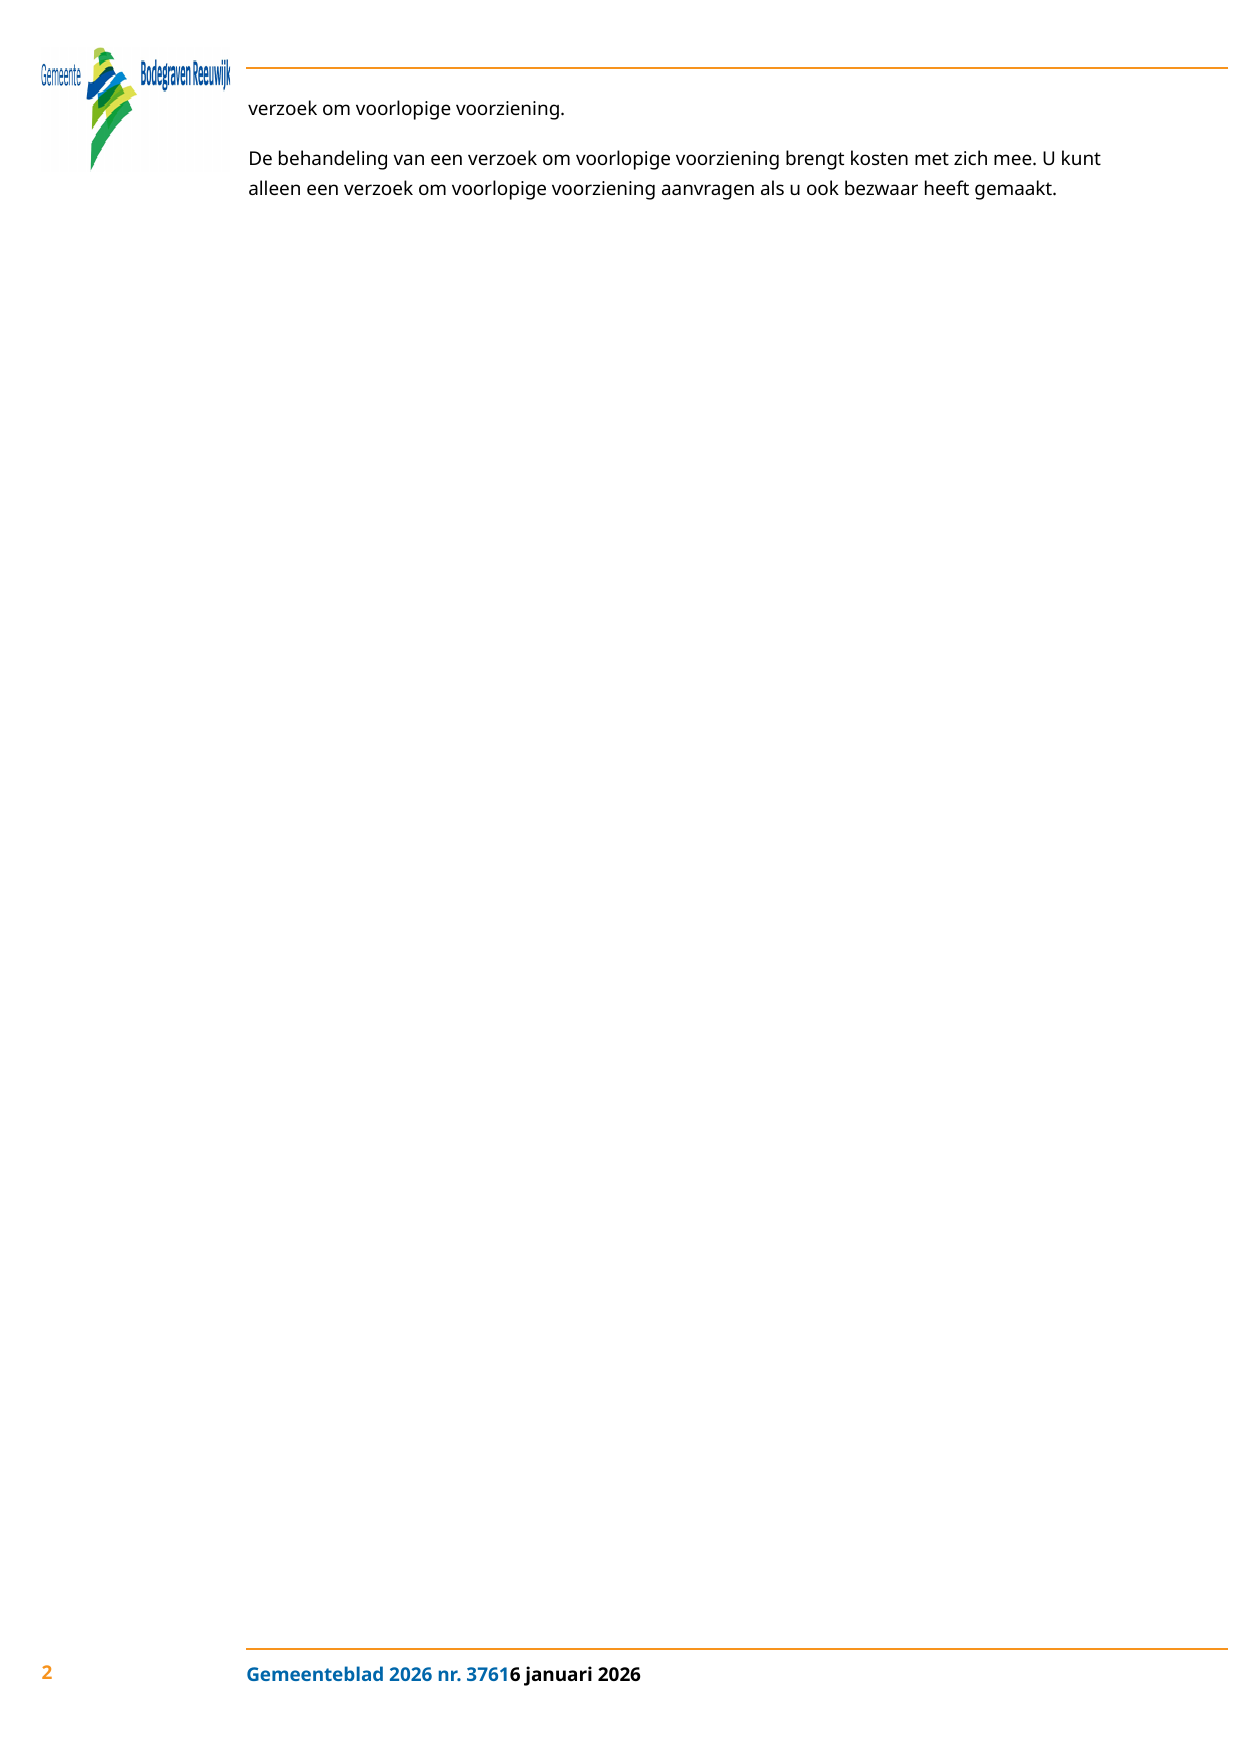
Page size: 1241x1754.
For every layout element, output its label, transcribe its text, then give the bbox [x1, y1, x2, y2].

text verzoek om voorlopige voorziening. [248, 95, 1152, 121]
text De behandeling van een verzoek om voorlopige voorziening brengt kosten met zich mee. U kunt alleen een verzoek om voorlopige voorziening aanvragen als u ook bezwaar heeft gemaakt. [248, 145, 1152, 201]
picture [41, 47, 231, 172]
